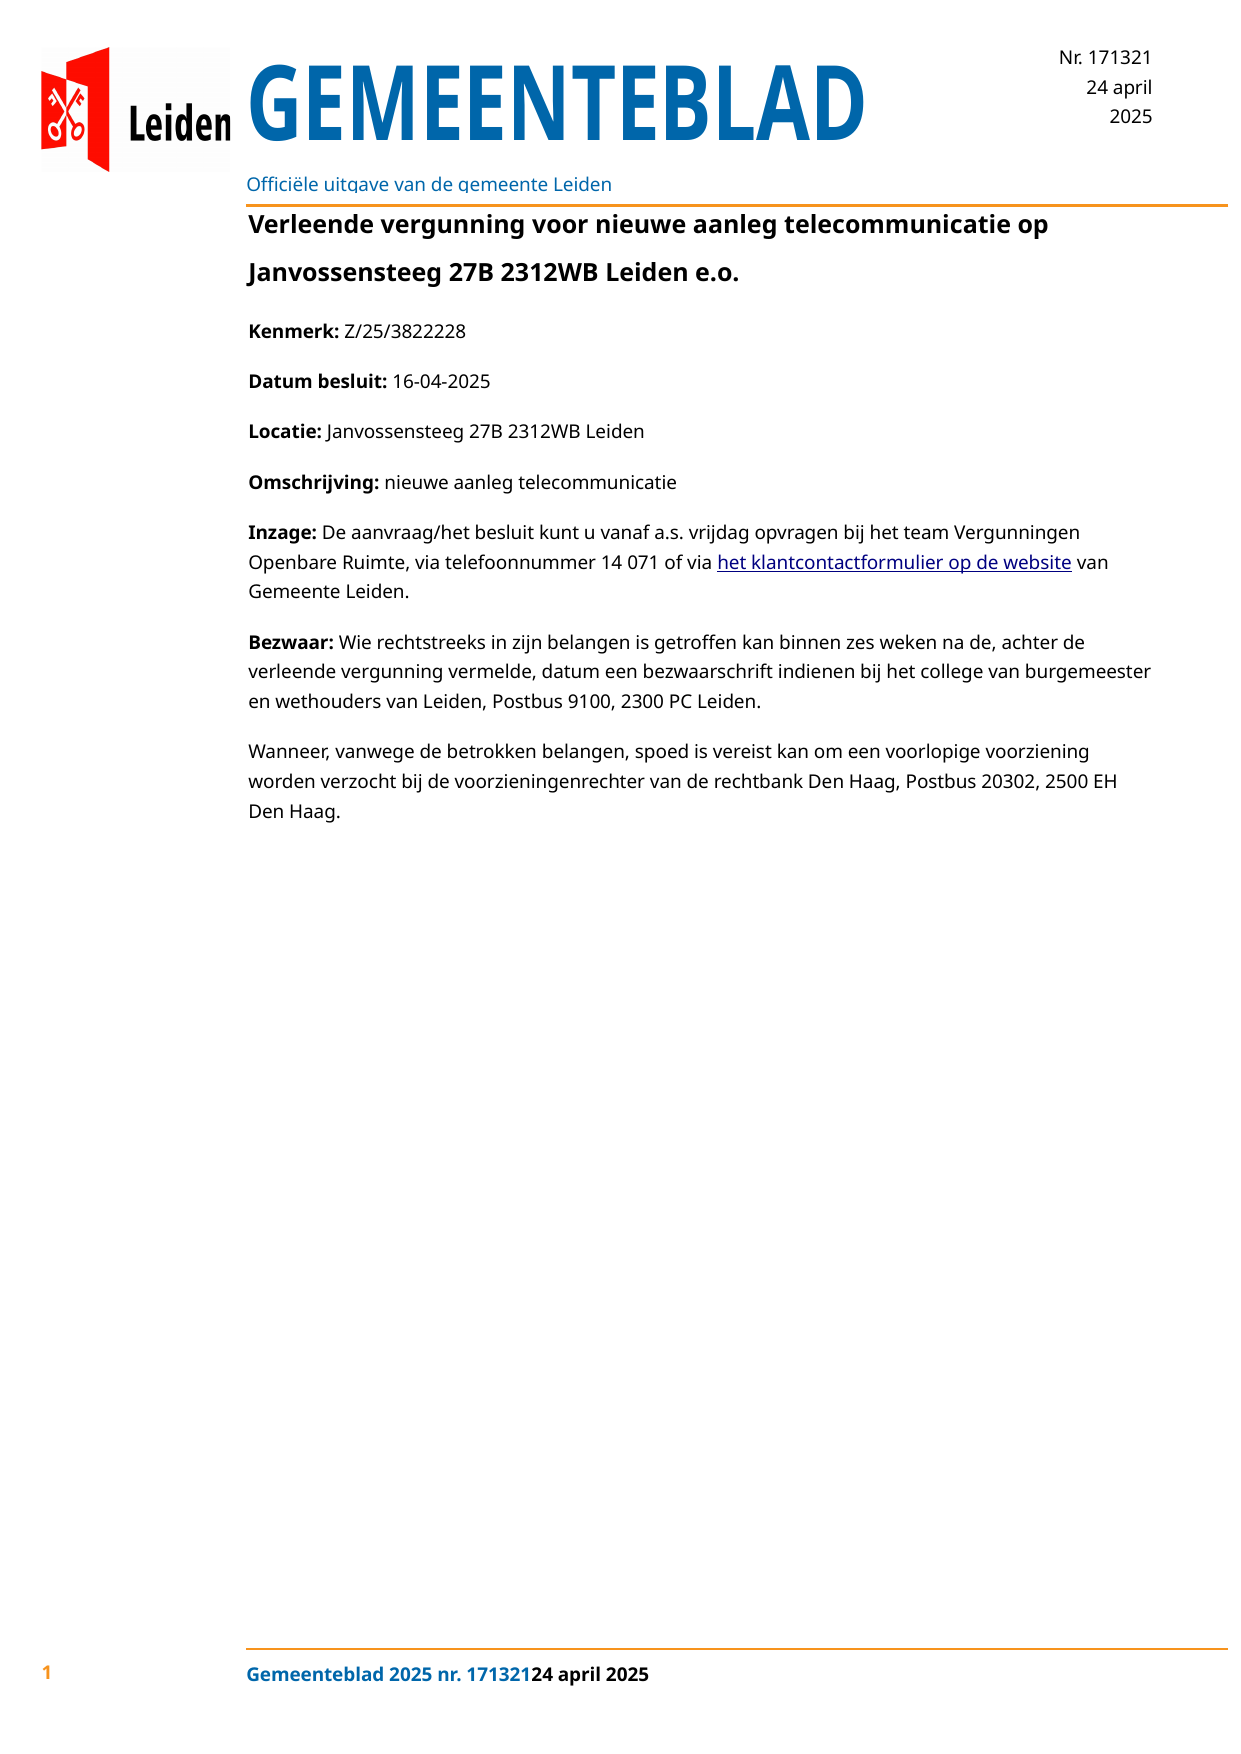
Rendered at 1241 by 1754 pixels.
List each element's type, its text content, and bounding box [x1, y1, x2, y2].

text Omschrijving: nieuwe aanleg telecommunicatie [248, 469, 1152, 495]
picture [41, 47, 231, 172]
text Inzage: De aanvraag/het besluit kunt u vanaf a.s. vrijdag opvragen bij het team Vergunningen Openbare Ruimte, via telefoonnummer 14 071 of via het klantcontactformulier op de website van Gemeente Leiden. [248, 519, 1152, 604]
text Datum besluit: 16-04-2025 [248, 368, 1152, 394]
text Verleende vergunning voor nieuwe aanleg telecommunicatie op Janvossensteeg 27B 2312WB Leiden e.o. [248, 207, 1152, 288]
text Locatie: Janvossensteeg 27B 2312WB Leiden [248, 419, 1152, 444]
text Bezwaar: Wie rechtstreeks in zijn belangen is getroffen kan binnen zes weken na de, achter de verleende vergunning vermelde, datum een bezwaarschrift indienen bij het college van burgemeester en wethouders van Leiden, Postbus 9100, 2300 PC Leiden. [248, 629, 1152, 714]
text Kenmerk: Z/25/3822228 [248, 318, 1152, 344]
text Wanneer, vanwege de betrokken belangen, spoed is vereist kan om een voorlopige voorziening worden verzocht bij de voorzieningenrechter van de rechtbank Den Haag, Postbus 20302, 2500 EH Den Haag. [248, 739, 1152, 824]
